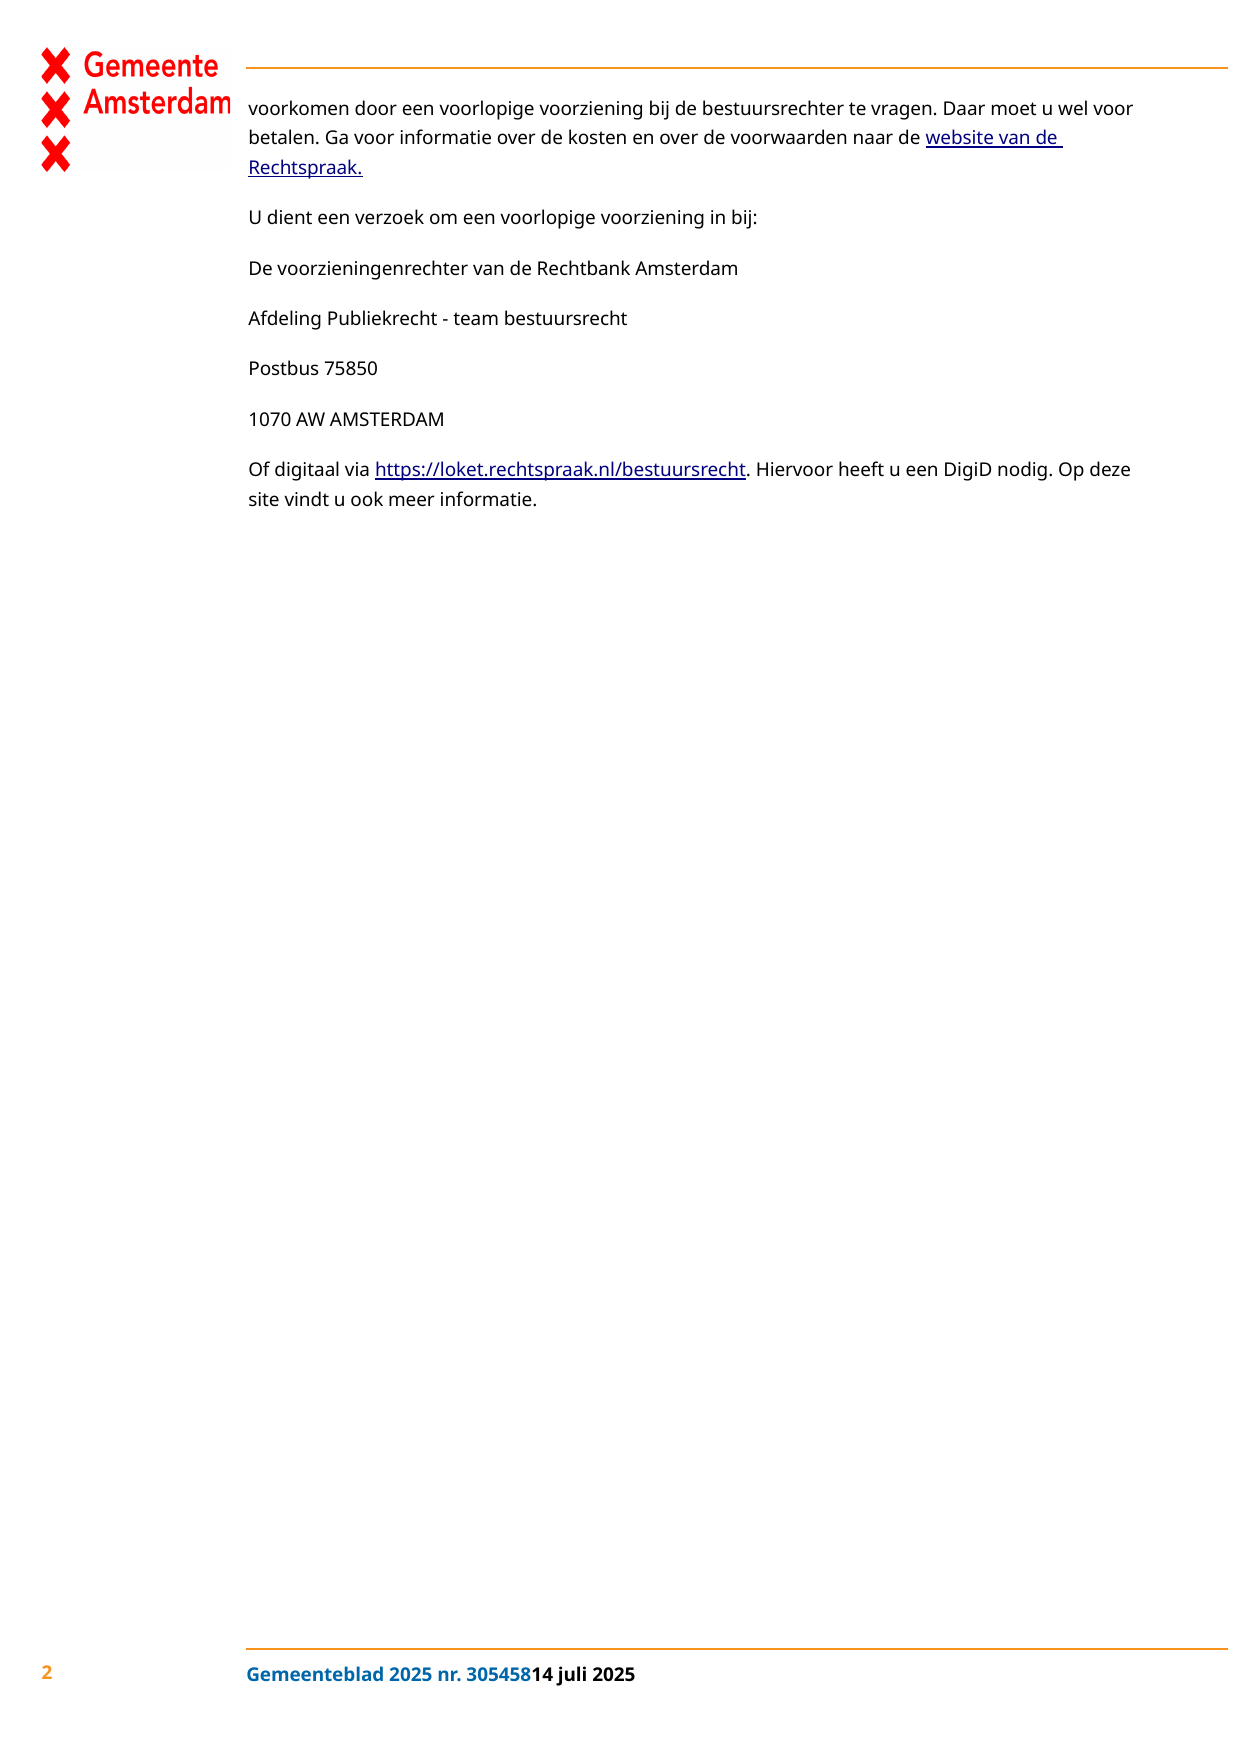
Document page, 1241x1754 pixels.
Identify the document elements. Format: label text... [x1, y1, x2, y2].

text Postbus 75850 [248, 356, 1152, 381]
text Afdeling Publiekrecht - team bestuursrecht [248, 305, 1152, 331]
text U dient een verzoek om een voorlopige voorziening in bij: [248, 204, 1152, 230]
text voorkomen door een voorlopige voorziening bij de bestuursrechter te vragen. Daar moet u wel voor betalen. Ga voor informatie over de kosten en over de voorwaarden naar de website van de Rechtspraak. [248, 95, 1152, 180]
text De voorzieningenrechter van de Rechtbank Amsterdam [248, 255, 1152, 281]
text 1070 AW AMSTERDAM [248, 406, 1152, 432]
text Of digitaal via https://loket.rechtspraak.nl/bestuursrecht. Hiervoor heeft u een DigiD nodig. Op deze site vindt u ook meer informatie. [248, 456, 1152, 512]
picture [41, 47, 231, 172]
